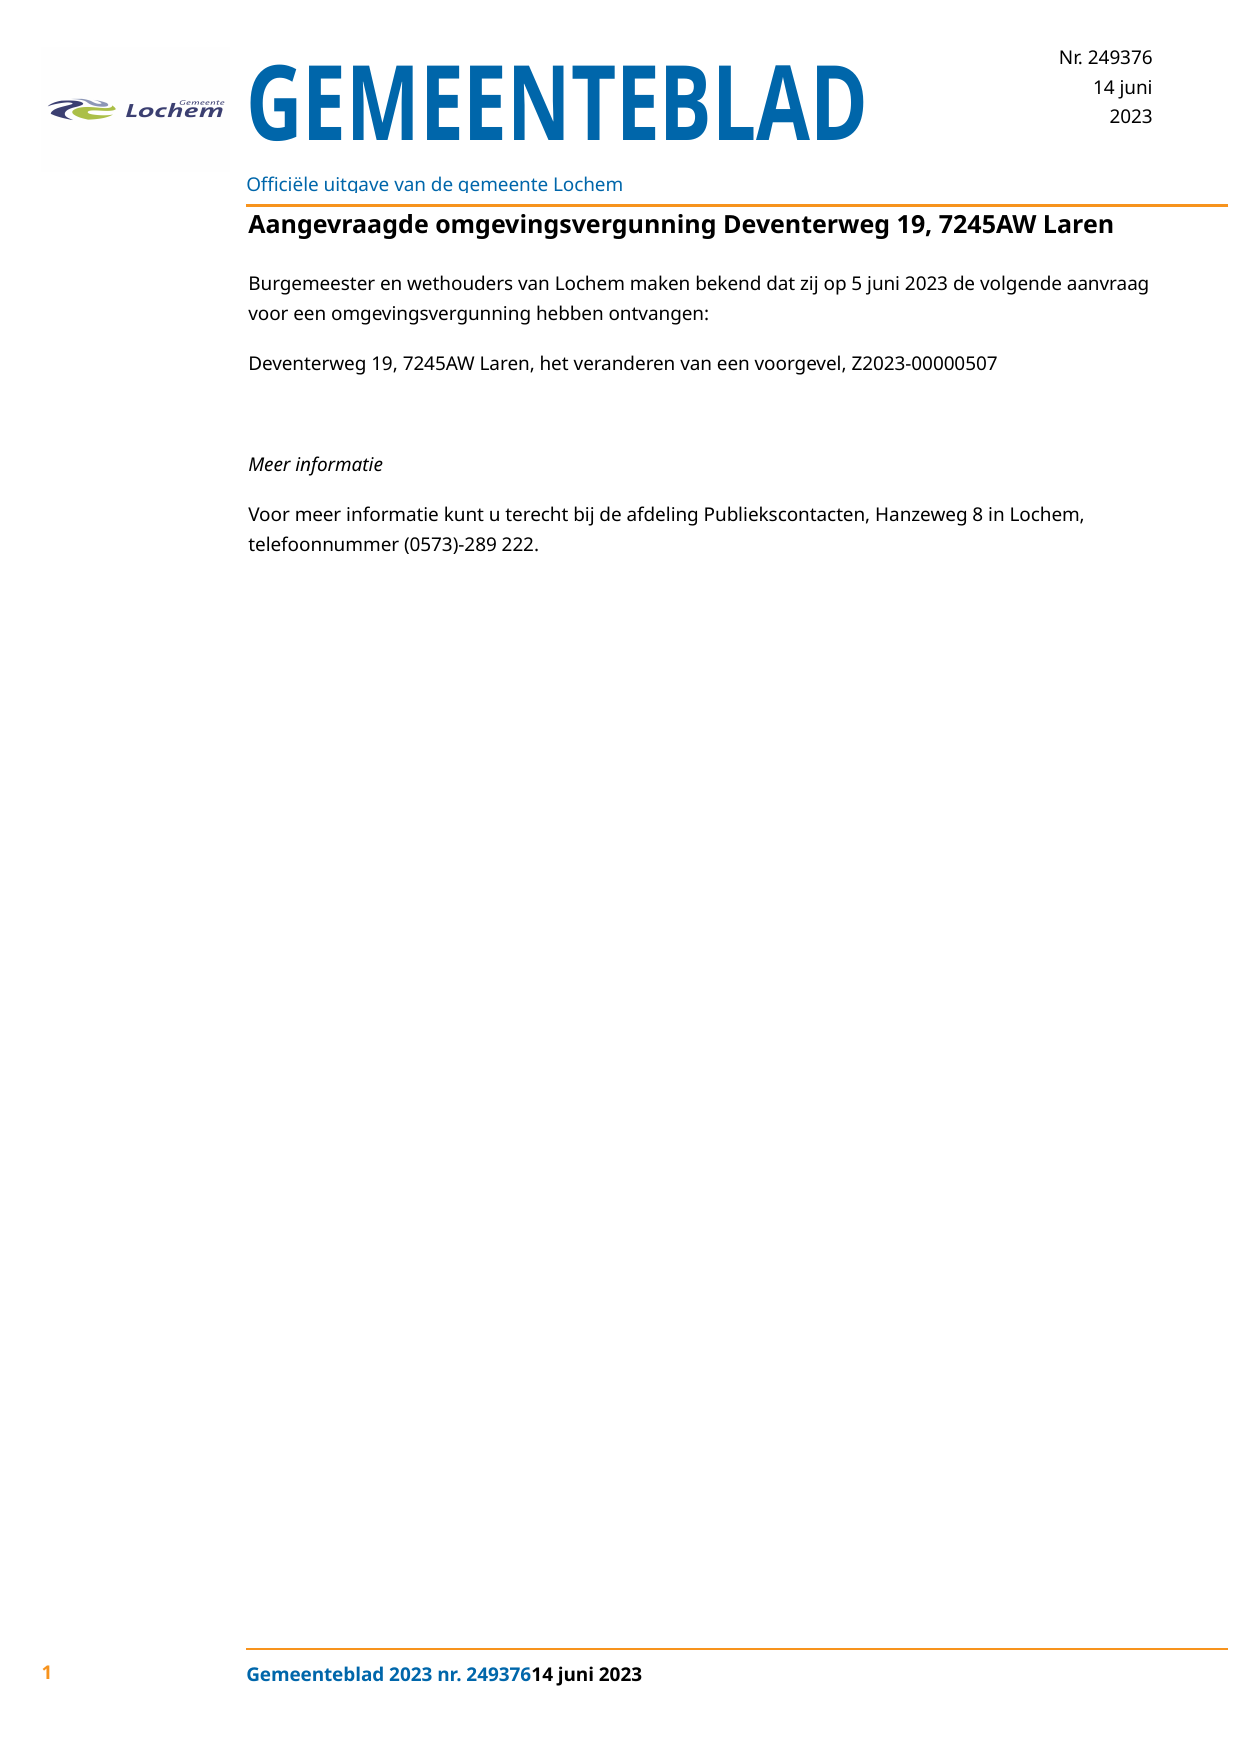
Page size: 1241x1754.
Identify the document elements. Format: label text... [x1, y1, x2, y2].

text Deventerweg 19, 7245AW Laren, het veranderen van een voorgevel, Z2023-00000507 [248, 350, 1152, 376]
picture [41, 47, 231, 172]
text Voor meer informatie kunt u terecht bij de afdeling Publiekscontacten, Hanzeweg 8 in Lochem, telefoonnummer (0573)-289 222. [248, 502, 1152, 557]
text Meer informatie [248, 451, 1152, 477]
text Burgemeester en wethouders van Lochem maken bekend dat zij op 5 juni 2023 de volgende aanvraag voor een omgevingsvergunning hebben ontvangen: [248, 270, 1152, 326]
text Aangevraagde omgevingsvergunning Deventerweg 19, 7245AW Laren [248, 207, 1152, 241]
